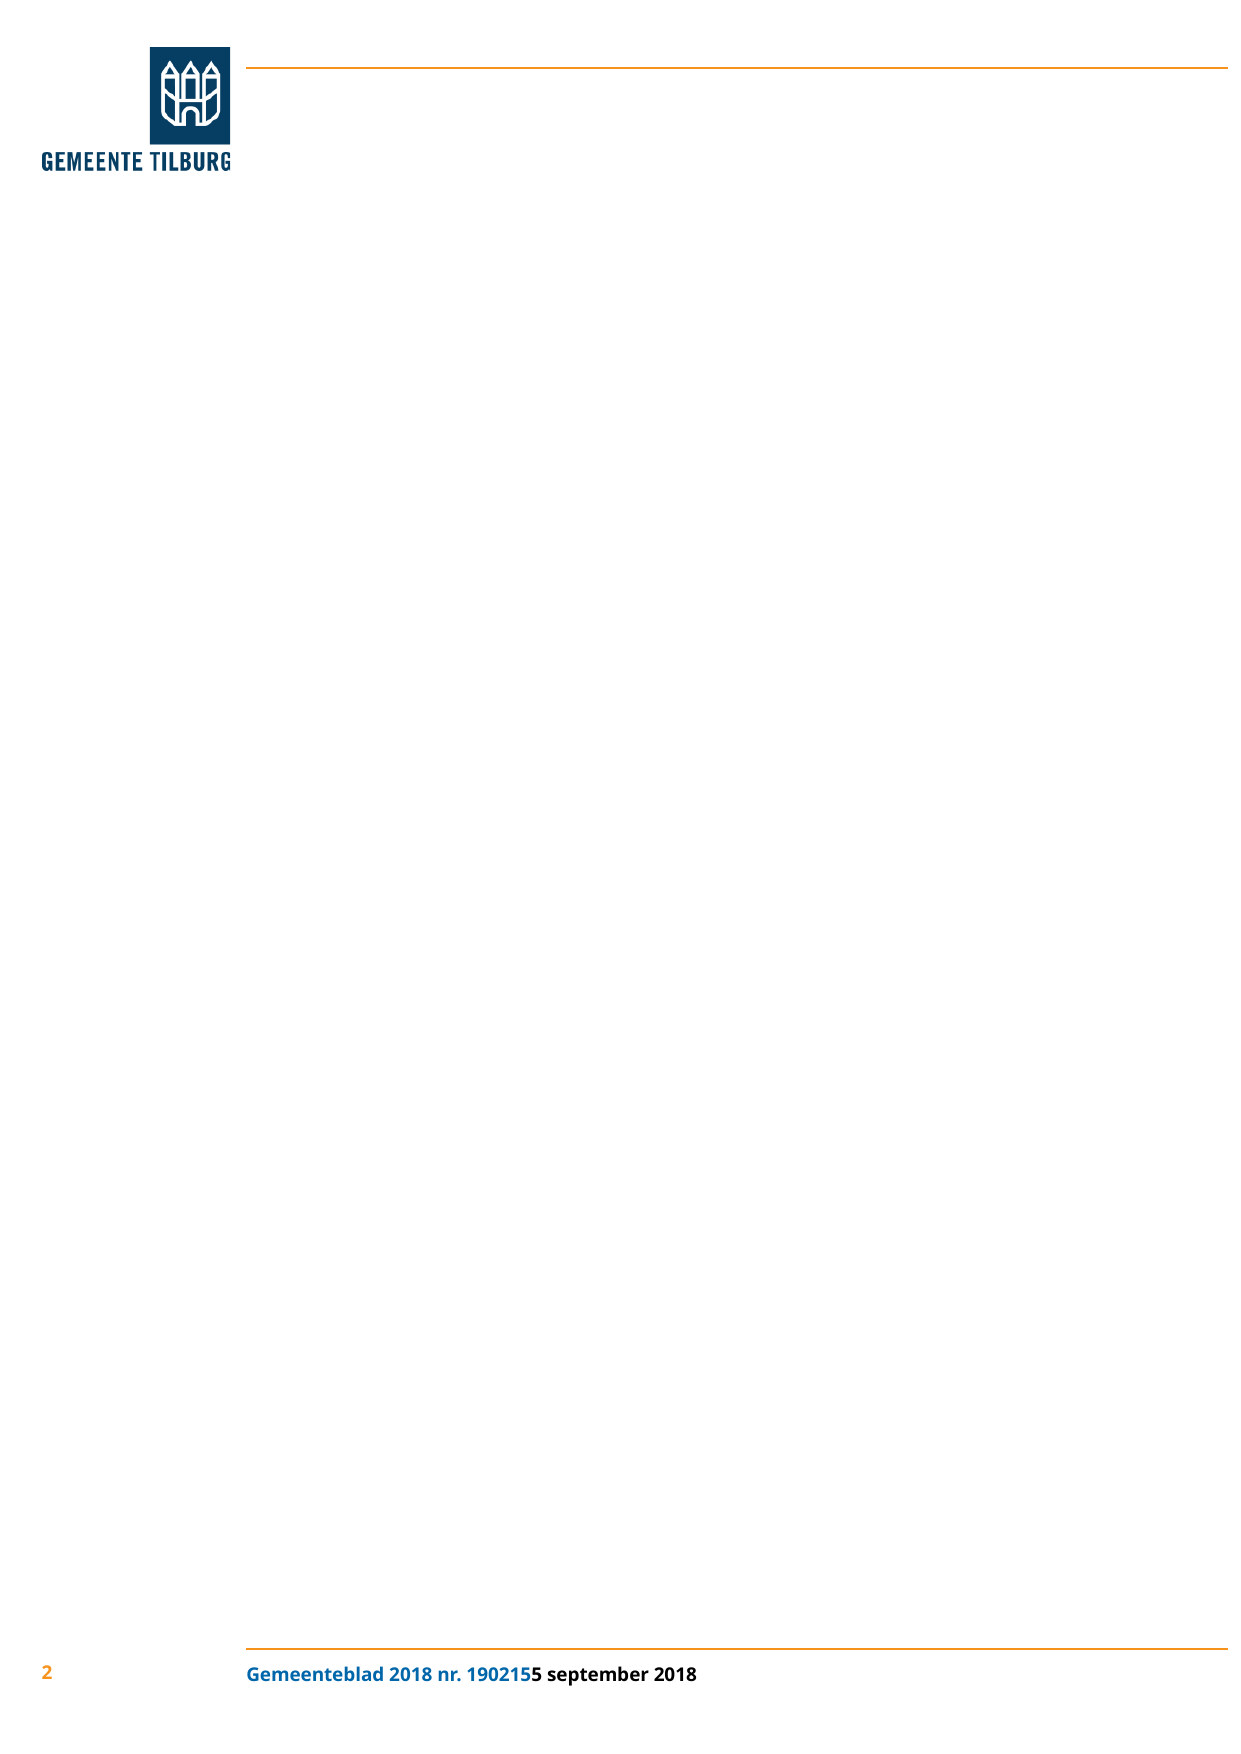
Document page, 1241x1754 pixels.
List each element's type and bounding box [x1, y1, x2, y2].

picture [41, 47, 231, 172]
